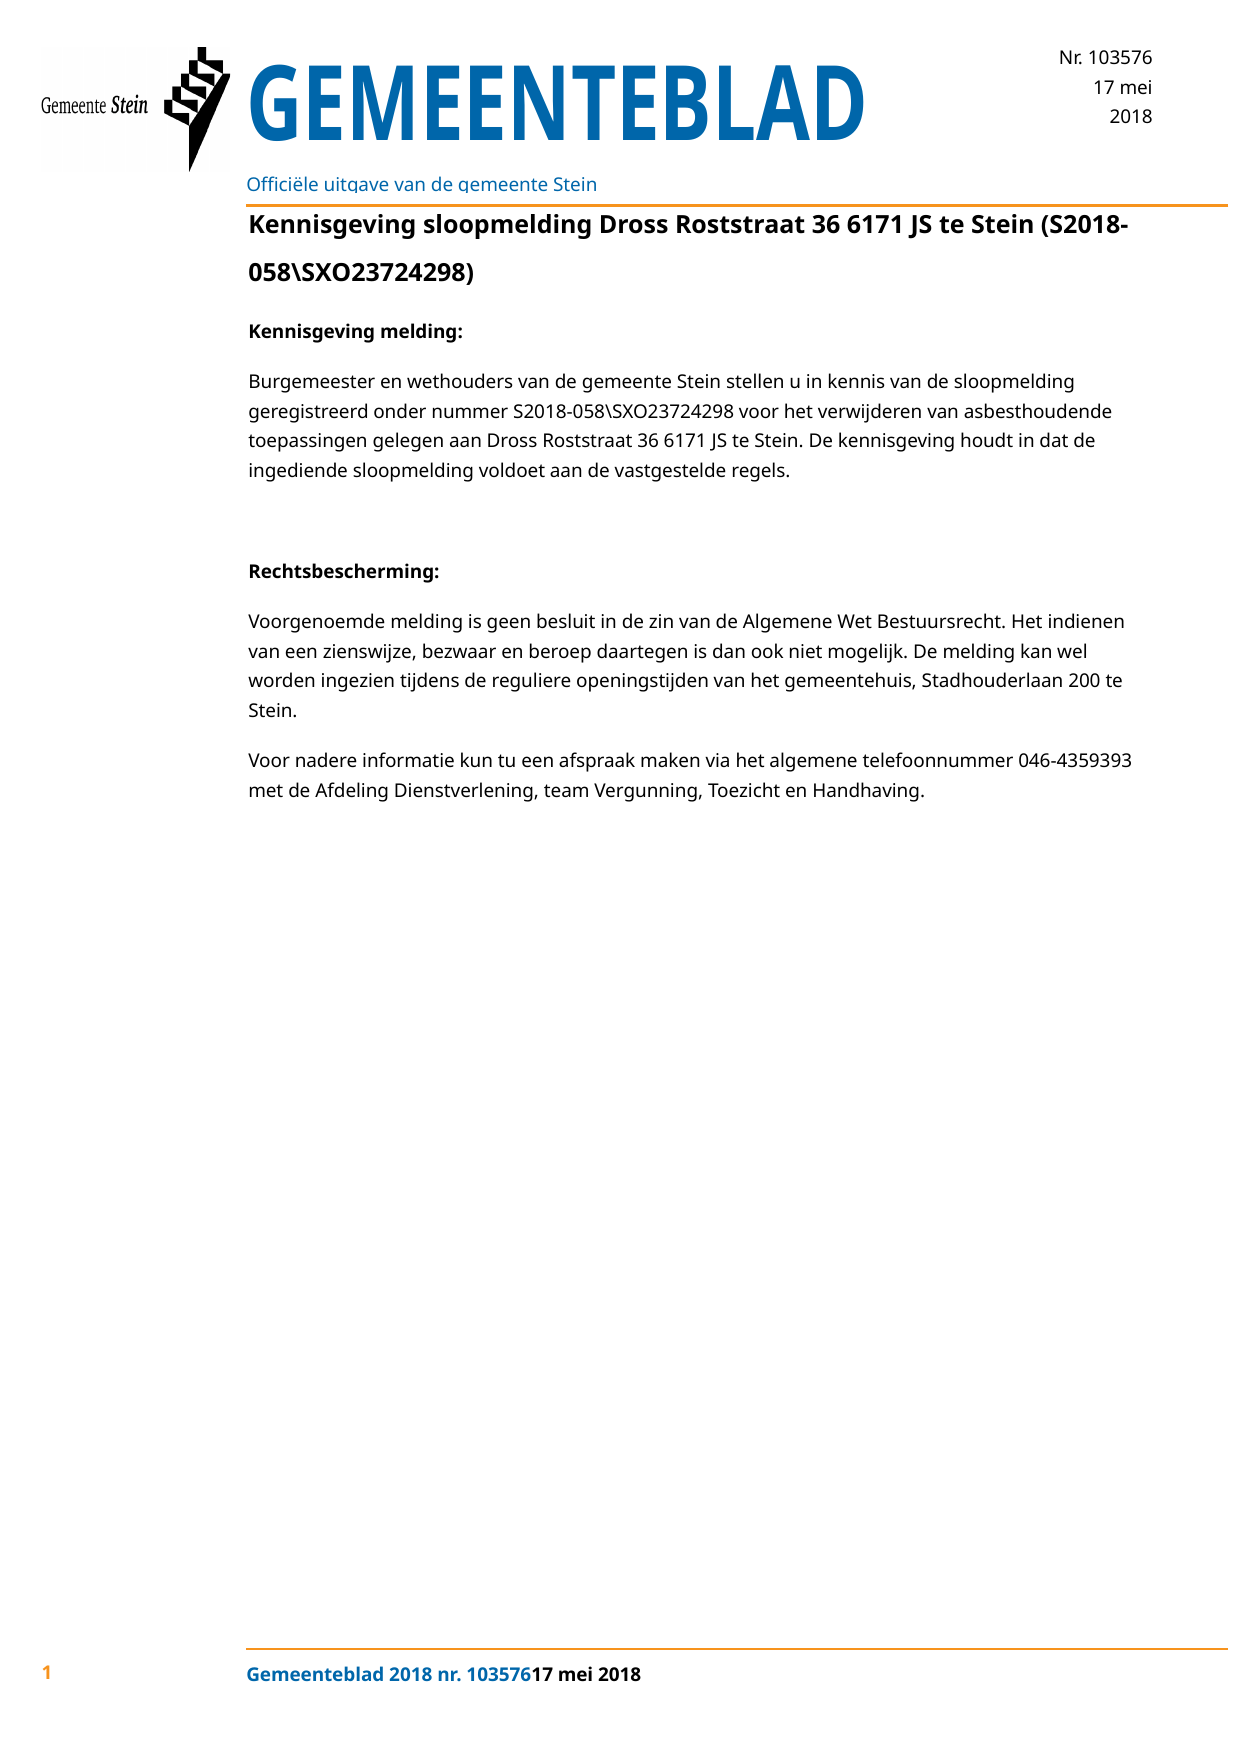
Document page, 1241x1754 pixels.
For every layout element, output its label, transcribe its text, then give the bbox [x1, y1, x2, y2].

text Rechtsbescherming: [248, 558, 1152, 584]
text Kennisgeving melding: [248, 318, 1152, 344]
text Burgemeester en wethouders van de gemeente Stein stellen u in kennis van de sloopmelding geregistreerd onder nummer S2018-058\SXO23724298 voor het verwijderen van asbesthoudende toepassingen gelegen aan Dross Roststraat 36 6171 JS te Stein. De kennisgeving houdt in dat de ingediende sloopmelding voldoet aan de vastgestelde regels. [248, 368, 1152, 483]
text Voorgenoemde melding is geen besluit in de zin van de Algemene Wet Bestuursrecht. Het indienen van een zienswijze, bezwaar en beroep daartegen is dan ook niet mogelijk. De melding kan wel worden ingezien tijdens de reguliere openingstijden van het gemeentehuis, Stadhouderlaan 200 te Stein. [248, 608, 1152, 723]
text Voor nadere informatie kun tu een afspraak maken via het algemene telefoonnummer 046-4359393 met de Afdeling Dienstverlening, team Vergunning, Toezicht en Handhaving. [248, 747, 1152, 803]
picture [41, 47, 231, 172]
text Kennisgeving sloopmelding Dross Roststraat 36 6171 JS te Stein (S2018-058\SXO23724298) [248, 207, 1152, 288]
